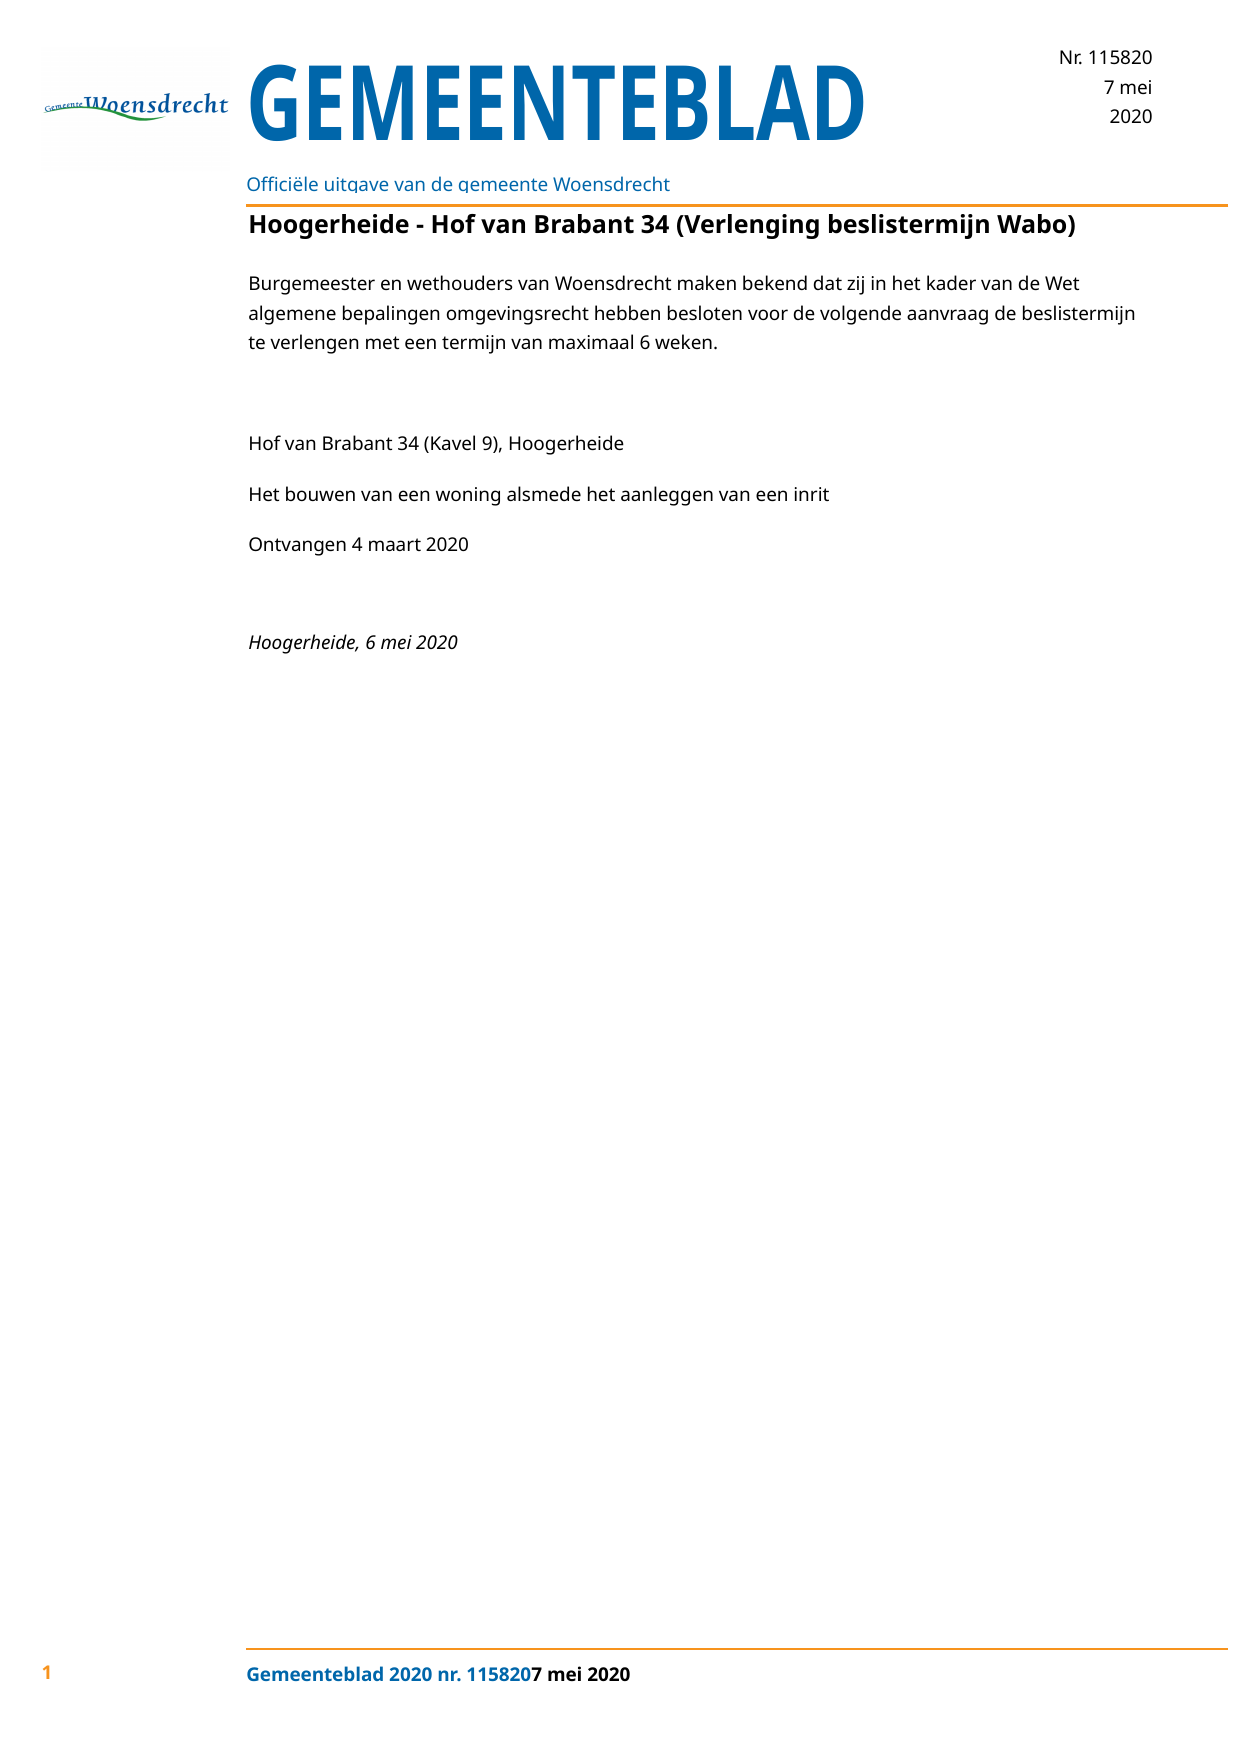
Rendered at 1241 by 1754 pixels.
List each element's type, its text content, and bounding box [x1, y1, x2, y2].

text Hoogerheide - Hof van Brabant 34 (Verlenging beslistermijn Wabo) [248, 207, 1152, 241]
text Burgemeester en wethouders van Woensdrecht maken bekend dat zij in het kader van de Wet algemene bepalingen omgevingsrecht hebben besloten voor de volgende aanvraag de beslistermijn te verlengen met een termijn van maximaal 6 weken. [248, 270, 1152, 355]
text Ontvangen 4 maart 2020 [248, 531, 1152, 557]
text Hof van Brabant 34 (Kavel 9), Hoogerheide [248, 430, 1152, 456]
text Het bouwen van een woning alsmede het aanleggen van een inrit [248, 481, 1152, 506]
picture [41, 47, 231, 172]
text Hoogerheide, 6 mei 2020 [248, 629, 1152, 655]
